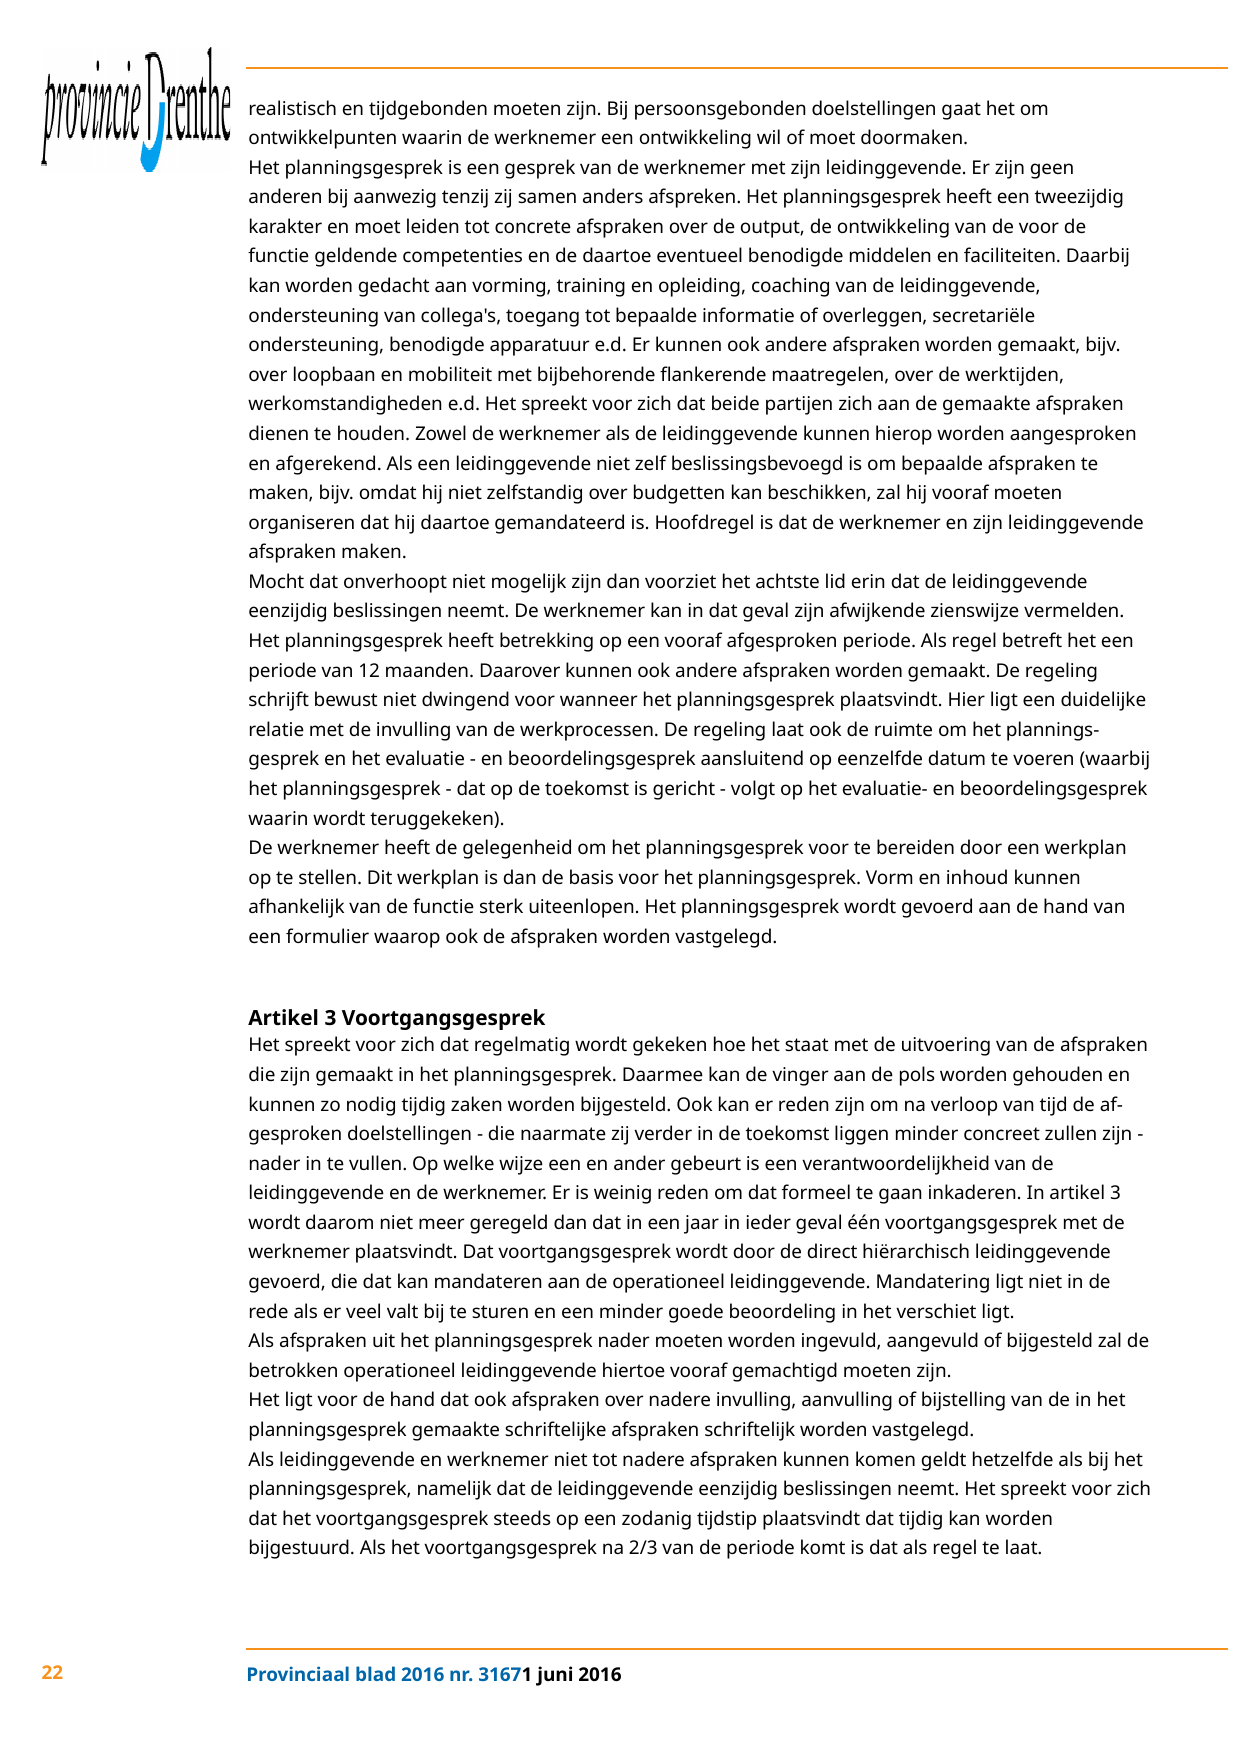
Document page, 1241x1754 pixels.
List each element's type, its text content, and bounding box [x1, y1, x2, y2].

text realistisch en tijdgebonden moeten zijn. Bij persoonsgebonden doelstellingen gaat het om ontwikkelpunten waarin de werknemer een ontwikkeling wil of moet doormaken. [248, 95, 1152, 150]
text Als afspraken uit het planningsgesprek nader moeten worden ingevuld, aangevuld of bijgesteld zal de betrokken operationeel leidinggevende hiertoe vooraf gemachtigd moeten zijn. [248, 1327, 1152, 1383]
text Het ligt voor de hand dat ook afspraken over nadere invulling, aanvulling of bijstelling van de in het planningsgesprek gemaakte schriftelijke afspraken schriftelijk worden vastgelegd. [248, 1387, 1152, 1442]
picture [41, 47, 231, 172]
text Artikel 3 Voortgangsgesprek [248, 1003, 1152, 1032]
text Het planningsgesprek heeft betrekking op een vooraf afgesproken periode. Als regel betreft het een periode van 12 maanden. Daarover kunnen ook andere afspraken worden gemaakt. De regeling schrijft bewust niet dwingend voor wanneer het planningsgesprek plaatsvindt. Hier ligt een duidelijke relatie met de invulling van de werkprocessen. De regeling laat ook de ruimte om het plannings- gesprek en het evaluatie - en beoordelingsgesprek aansluitend op eenzelfde datum te voeren (waarbij het planningsgesprek - dat op de toekomst is gericht - volgt op het evaluatie- en beoordelingsgesprek waarin wordt teruggekeken). [248, 627, 1152, 831]
text Het planningsgesprek is een gesprek van de werknemer met zijn leidinggevende. Er zijn geen anderen bij aanwezig tenzij zij samen anders afspreken. Het planningsgesprek heeft een tweezijdig karakter en moet leiden tot concrete afspraken over de output, de ontwikkeling van de voor de functie geldende competenties en de daartoe eventueel benodigde middelen en faciliteiten. Daarbij kan worden gedacht aan vorming, training en opleiding, coaching van de leidinggevende, ondersteuning van collega's, toegang tot bepaalde informatie of overleggen, secretariële ondersteuning, benodigde apparatuur e.d. Er kunnen ook andere afspraken worden gemaakt, bijv. over loopbaan en mobiliteit met bijbehorende flankerende maatregelen, over de werktijden, werkomstandigheden e.d. Het spreekt voor zich dat beide partijen zich aan de gemaakte afspraken dienen te houden. Zowel de werknemer als de leidinggevende kunnen hierop worden aangesproken en afgerekend. Als een leidinggevende niet zelf beslissingsbevoegd is om bepaalde afspraken te maken, bijv. omdat hij niet zelfstandig over budgetten kan beschikken, zal hij vooraf moeten organiseren dat hij daartoe gemandateerd is. Hoofdregel is dat de werknemer en zijn leidinggevende afspraken maken. [248, 154, 1152, 564]
text De werknemer heeft de gelegenheid om het planningsgesprek voor te bereiden door een werkplan op te stellen. Dit werkplan is dan de basis voor het planningsgesprek. Vorm en inhoud kunnen afhankelijk van de functie sterk uiteenlopen. Het planningsgesprek wordt gevoerd aan de hand van een formulier waarop ook de afspraken worden vastgelegd. [248, 834, 1152, 949]
text Mocht dat onverhoopt niet mogelijk zijn dan voorziet het achtste lid erin dat de leidinggevende eenzijdig beslissingen neemt. De werknemer kan in dat geval zijn afwijkende zienswijze vermelden. [248, 568, 1152, 623]
text Het spreekt voor zich dat regelmatig wordt gekeken hoe het staat met de uitvoering van de afspraken die zijn gemaakt in het planningsgesprek. Daarmee kan de vinger aan de pols worden gehouden en kunnen zo nodig tijdig zaken worden bijgesteld. Ook kan er reden zijn om na verloop van tijd de af- gesproken doelstellingen - die naarmate zij verder in de toekomst liggen minder concreet zullen zijn - nader in te vullen. Op welke wijze een en ander gebeurt is een verantwoordelijkheid van de leidinggevende en de werknemer. Er is weinig reden om dat formeel te gaan inkaderen. In artikel 3 wordt daarom niet meer geregeld dan dat in een jaar in ieder geval één voortgangsgesprek met de werknemer plaatsvindt. Dat voortgangsgesprek wordt door de direct hiërarchisch leidinggevende gevoerd, die dat kan mandateren aan de operationeel leidinggevende. Mandatering ligt niet in de rede als er veel valt bij te sturen en een minder goede beoordeling in het verschiet ligt. [248, 1032, 1152, 1323]
text Als leidinggevende en werknemer niet tot nadere afspraken kunnen komen geldt hetzelfde als bij het planningsgesprek, namelijk dat de leidinggevende eenzijdig beslissingen neemt. Het spreekt voor zich dat het voortgangsgesprek steeds op een zodanig tijdstip plaatsvindt dat tijdig kan worden bijgestuurd. Als het voortgangsgesprek na 2/3 van de periode komt is dat als regel te laat. [248, 1446, 1152, 1560]
